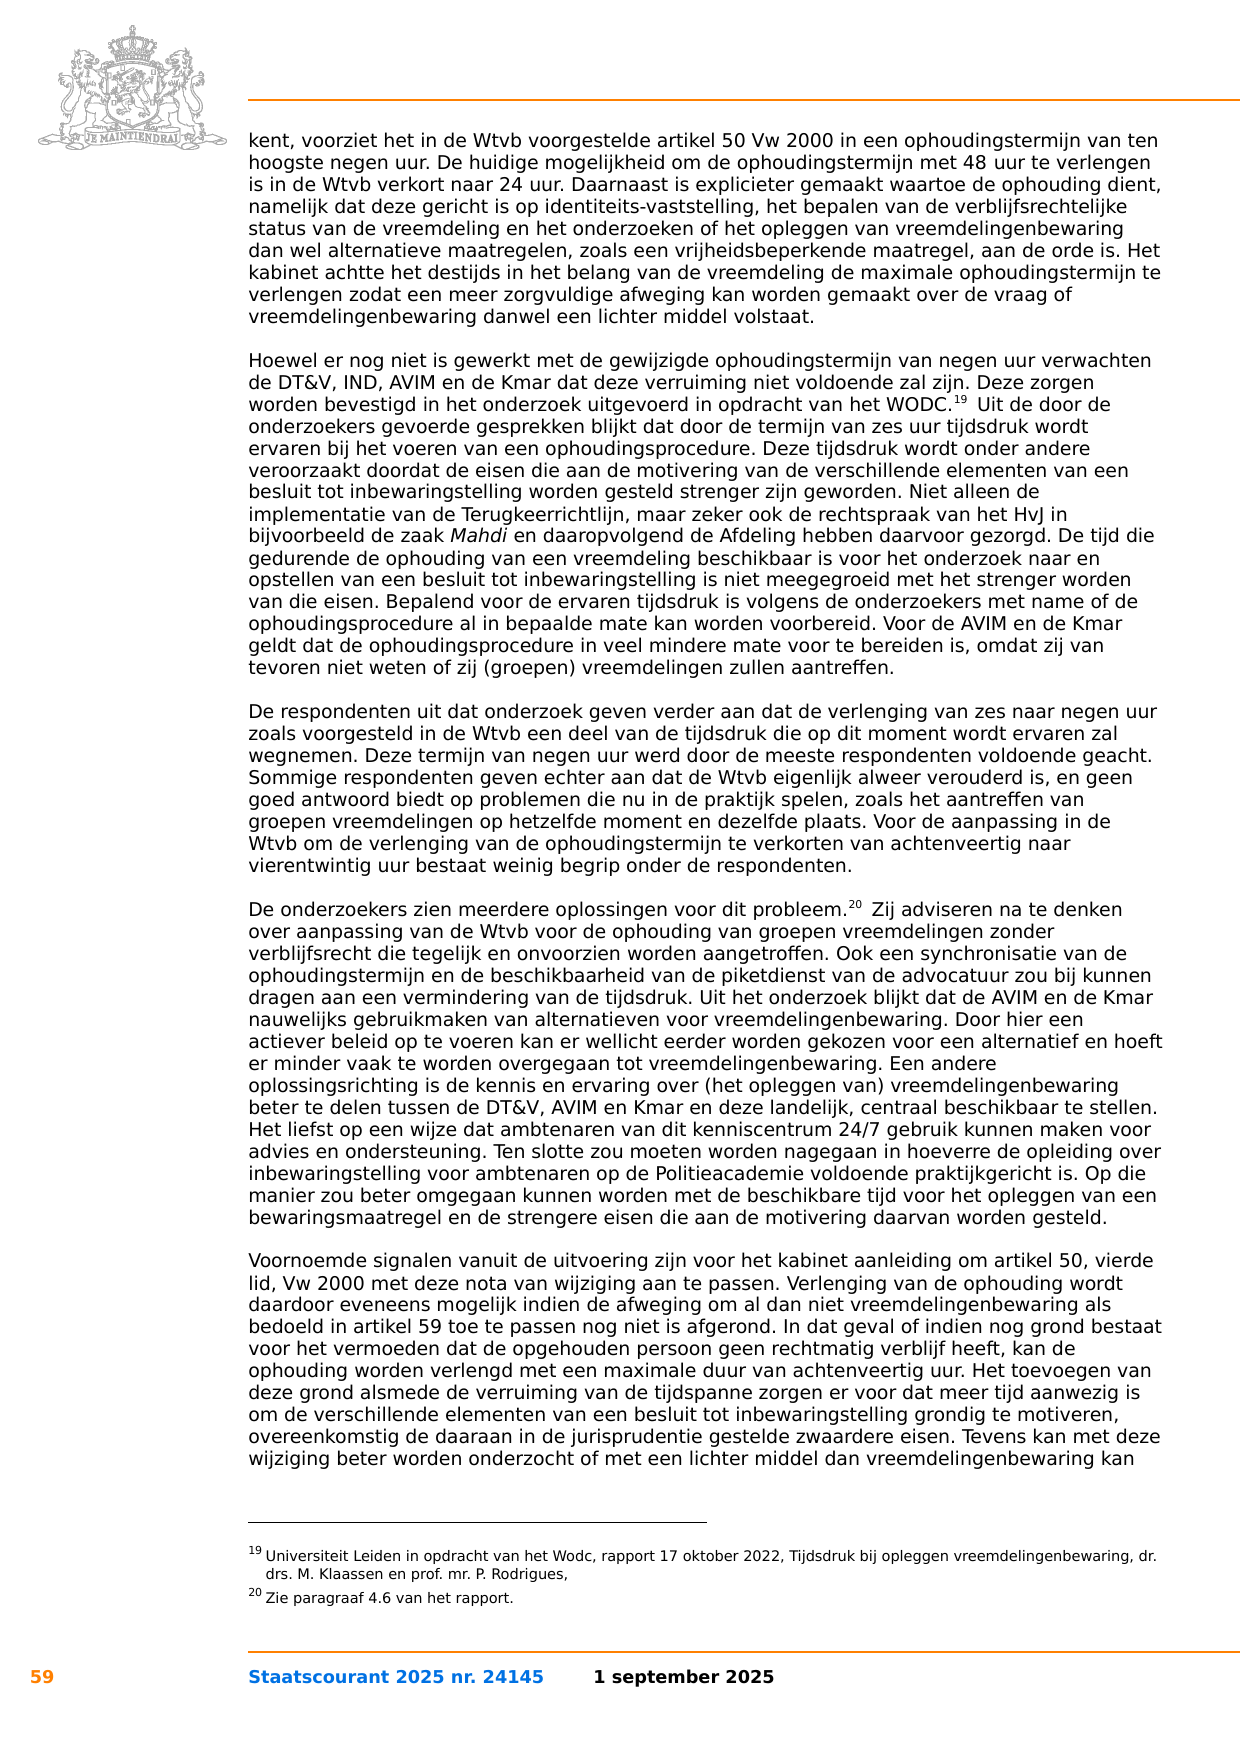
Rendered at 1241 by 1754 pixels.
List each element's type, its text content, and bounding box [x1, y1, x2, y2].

text kent, voorziet het in de Wtvb voorgestelde artikel 50 Vw 2000 in een ophoudingstermijn van ten hoogste negen uur. De huidige mogelijkheid om de ophoudingstermijn met 48 uur te verlengen is in de Wtvb verkort naar 24 uur. Daarnaast is explicieter gemaakt waartoe de ophouding dient, namelijk dat deze gericht is op identiteits-vaststelling, het bepalen van de verblijfsrechtelijke status van de vreemdeling en het onderzoeken of het opleggen van vreemdelingenbewaring dan wel alternatieve maatregelen, zoals een vrijheidsbeperkende maatregel, aan de orde is. Het kabinet achtte het destijds in het belang van de vreemdeling de maximale ophoudingstermijn te verlengen zodat een meer zorgvuldige afweging kan worden gemaakt over de vraag of vreemdelingenbewaring danwel een lichter middel volstaat. [248, 130, 1163, 328]
text Hoewel er nog niet is gewerkt met de gewijzigde ophoudingstermijn van negen uur verwachten de DT&V, IND, AVIM en de Kmar dat deze verruiming niet voldoende zal zijn. Deze zorgen worden bevestigd in het onderzoek uitgevoerd in opdracht van het WODC. Uit de door de onderzoekers gevoerde gesprekken blijkt dat door de termijn van zes uur tijdsdruk wordt ervaren bij het voeren van een ophoudingsprocedure. Deze tijdsdruk wordt onder andere veroorzaakt doordat de eisen die aan de motivering van de verschillende elementen van een besluit tot inbewaringstelling worden gesteld strenger zijn geworden. Niet alleen de implementatie van de Terugkeerrichtlijn, maar zeker ook de rechtspraak van het HvJ in bijvoorbeeld de zaak Mahdi en daaropvolgend de Afdeling hebben daarvoor gezorgd. De tijd die gedurende de ophouding van een vreemdeling beschikbaar is voor het onderzoek naar en opstellen van een besluit tot inbewaringstelling is niet meegegroeid met het strenger worden van die eisen. Bepalend voor de ervaren tijdsdruk is volgens de onderzoekers met name of de ophoudingsprocedure al in bepaalde mate kan worden voorbereid. Voor de AVIM en de Kmar geldt dat de ophoudingsprocedure in veel mindere mate voor te bereiden is, omdat zij van tevoren niet weten of zij (groepen) vreemdelingen zullen aantreffen. [248, 349, 1163, 679]
text Voornoemde signalen vanuit de uitvoering zijn voor het kabinet aanleiding om artikel 50, vierde lid, Vw 2000 met deze nota van wijziging aan te passen. Verlenging van de ophouding wordt daardoor eveneens mogelijk indien de afweging om al dan niet vreemdelingenbewaring als bedoeld in artikel 59 toe te passen nog niet is afgerond. In dat geval of indien nog grond bestaat voor het vermoeden dat de opgehouden persoon geen rechtmatig verblijf heeft, kan de ophouding worden verlengd met een maximale duur van achtenveertig uur. Het toevoegen van deze grond alsmede de verruiming van de tijdspanne zorgen er voor dat meer tijd aanwezig is om de verschillende elementen van een besluit tot inbewaringstelling grondig te motiveren, overeenkomstig de daaraan in de jurisprudentie gestelde zwaardere eisen. Tevens kan met deze wijziging beter worden onderzocht of met een lichter middel dan vreemdelingenbewaring kan [248, 1250, 1163, 1470]
text Universiteit Leiden in opdracht van het Wodc, rapport 17 oktober 2022, Tijdsdruk bij opleggen vreemdelingenbewaring, dr. drs. M. Klaassen en prof. mr. P. Rodrigues, [248, 1544, 1163, 1583]
text De onderzoekers zien meerdere oplossingen voor dit probleem. Zij adviseren na te denken over aanpassing van de Wtvb voor de ophouding van groepen vreemdelingen zonder verblijfsrecht die tegelijk en onvoorzien worden aangetroffen. Ook een synchronisatie van de ophoudingstermijn en de beschikbaarheid van de piketdienst van de advocatuur zou bij kunnen dragen aan een vermindering van de tijdsdruk. Uit het onderzoek blijkt dat de AVIM en de Kmar nauwelijks gebruikmaken van alternatieven voor vreemdelingenbewaring. Door hier een actiever beleid op te voeren kan er wellicht eerder worden gekozen voor een alternatief en hoeft er minder vaak te worden overgegaan tot vreemdelingenbewaring. Een andere oplossingsrichting is de kennis en ervaring over (het opleggen van) vreemdelingenbewaring beter te delen tussen de DT&V, AVIM en Kmar en deze landelijk, centraal beschikbaar te stellen. Het liefst op een wijze dat ambtenaren van dit kenniscentrum 24/7 gebruik kunnen maken voor advies en ondersteuning. Ten slotte zou moeten worden nagegaan in hoeverre de opleiding over inbewaringstelling voor ambtenaren op de Politieacademie voldoende praktijkgericht is. Op die manier zou beter omgegaan kunnen worden met de beschikbare tijd voor het opleggen van een bewaringsmaatregel en de strengere eisen die aan de motivering daarvan worden gesteld. [248, 899, 1163, 1228]
text Zie paragraaf 4.6 van het rapport. [248, 1586, 1163, 1608]
text De respondenten uit dat onderzoek geven verder aan dat de verlenging van zes naar negen uur zoals voorgesteld in de Wtvb een deel van de tijdsdruk die op dit moment wordt ervaren zal wegnemen. Deze termijn van negen uur werd door de meeste respondenten voldoende geacht. Sommige respondenten geven echter aan dat de Wtvb eigenlijk alweer verouderd is, en geen goed antwoord biedt op problemen die nu in de praktijk spelen, zoals het aantreffen van groepen vreemdelingen op hetzelfde moment en dezelfde plaats. Voor de aanpassing in de Wtvb om de verlenging van de ophoudingstermijn te verkorten van achtenveertig naar vierentwintig uur bestaat weinig begrip onder de respondenten. [248, 701, 1163, 877]
picture [38, 25, 227, 150]
